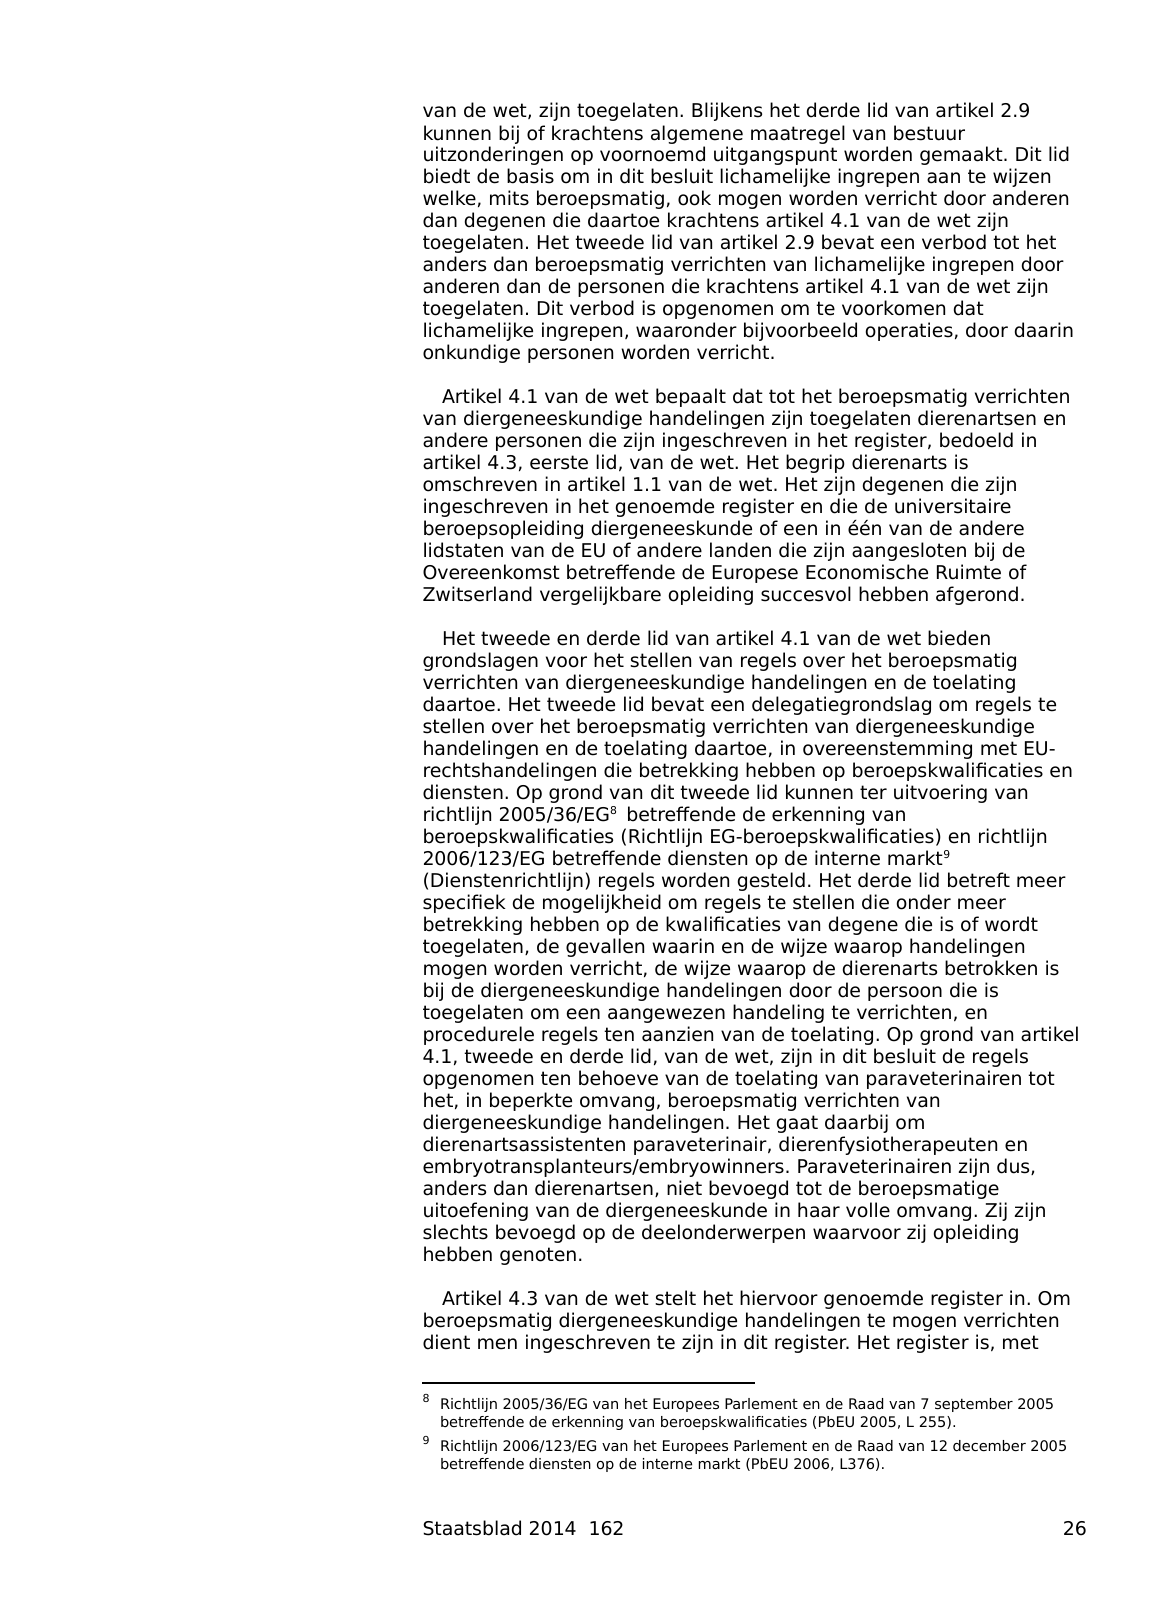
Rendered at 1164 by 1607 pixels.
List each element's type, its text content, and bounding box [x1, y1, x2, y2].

text van de wet, zijn toegelaten. Blijkens het derde lid van artikel 2.9 kunnen bij of krachtens algemene maatregel van bestuur uitzonderingen op voornoemd uitgangspunt worden gemaakt. Dit lid biedt de basis om in dit besluit lichamelijke ingrepen aan te wijzen welke, mits beroepsmatig, ook mogen worden verricht door anderen dan degenen die daartoe krachtens artikel 4.1 van de wet zijn toegelaten. Het tweede lid van artikel 2.9 bevat een verbod tot het anders dan beroepsmatig verrichten van lichamelijke ingrepen door anderen dan de personen die krachtens artikel 4.1 van de wet zijn toegelaten. Dit verbod is opgenomen om te voorkomen dat lichamelijke ingrepen, waaronder bijvoorbeeld operaties, door daarin onkundige personen worden verricht. [422, 100, 1087, 364]
text Artikel 4.1 van de wet bepaalt dat tot het beroepsmatig verrichten van diergeneeskundige handelingen zijn toegelaten dierenartsen en andere personen die zijn ingeschreven in het register, bedoeld in artikel 4.3, eerste lid, van de wet. Het begrip dierenarts is omschreven in artikel 1.1 van de wet. Het zijn degenen die zijn ingeschreven in het genoemde register en die de universitaire beroepsopleiding diergeneeskunde of een in één van de andere lidstaten van de EU of andere landen die zijn aangesloten bij de Overeenkomst betreffende de Europese Economische Ruimte of Zwitserland vergelijkbare opleiding succesvol hebben afgerond. [422, 386, 1087, 606]
text Artikel 4.3 van de wet stelt het hiervoor genoemde register in. Om beroepsmatig diergeneeskundige handelingen te mogen verrichten dient men ingeschreven te zijn in dit register. Het register is, met [422, 1288, 1087, 1354]
text Richtlijn 2005/36/EG van het Europees Parlement en de Raad van 7 september 2005 betreffende de erkenning van beroepskwalificaties (PbEU 2005, L 255). [422, 1392, 1087, 1431]
text Het tweede en derde lid van artikel 4.1 van de wet bieden grondslagen voor het stellen van regels over het beroepsmatig verrichten van diergeneeskundige handelingen en de toelating daartoe. Het tweede lid bevat een delegatiegrondslag om regels te stellen over het beroepsmatig verrichten van diergeneeskundige handelingen en de toelating daartoe, in overeenstemming met EU-rechtshandelingen die betrekking hebben op beroepskwalificaties en diensten. Op grond van dit tweede lid kunnen ter uitvoering van richtlijn 2005/36/EG betreffende de erkenning van beroepskwalificaties (Richtlijn EG-beroepskwalificaties) en richtlijn 2006/123/EG betreffende diensten op de interne markt (Dienstenrichtlijn) regels worden gesteld. Het derde lid betreft meer specifiek de mogelijkheid om regels te stellen die onder meer betrekking hebben op de kwalificaties van degene die is of wordt toegelaten, de gevallen waarin en de wijze waarop handelingen mogen worden verricht, de wijze waarop de dierenarts betrokken is bij de diergeneeskundige handelingen door de persoon die is toegelaten om een aangewezen handeling te verrichten, en procedurele regels ten aanzien van de toelating. Op grond van artikel 4.1, tweede en derde lid, van de wet, zijn in dit besluit de regels opgenomen ten behoeve van de toelating van paraveterinairen tot het, in beperkte omvang, beroepsmatig verrichten van diergeneeskundige handelingen. Het gaat daarbij om dierenartsassistenten paraveterinair, dierenfysiotherapeuten en embryotransplanteurs/embryowinners. Paraveterinairen zijn dus, anders dan dierenartsen, niet bevoegd tot de beroepsmatige uitoefening van de diergeneeskunde in haar volle omvang. Zij zijn slechts bevoegd op de deelonderwerpen waarvoor zij opleiding hebben genoten. [422, 628, 1087, 1266]
text Richtlijn 2006/123/EG van het Europees Parlement en de Raad van 12 december 2005 betreffende diensten op de interne markt (PbEU 2006, L376). [422, 1434, 1087, 1473]
